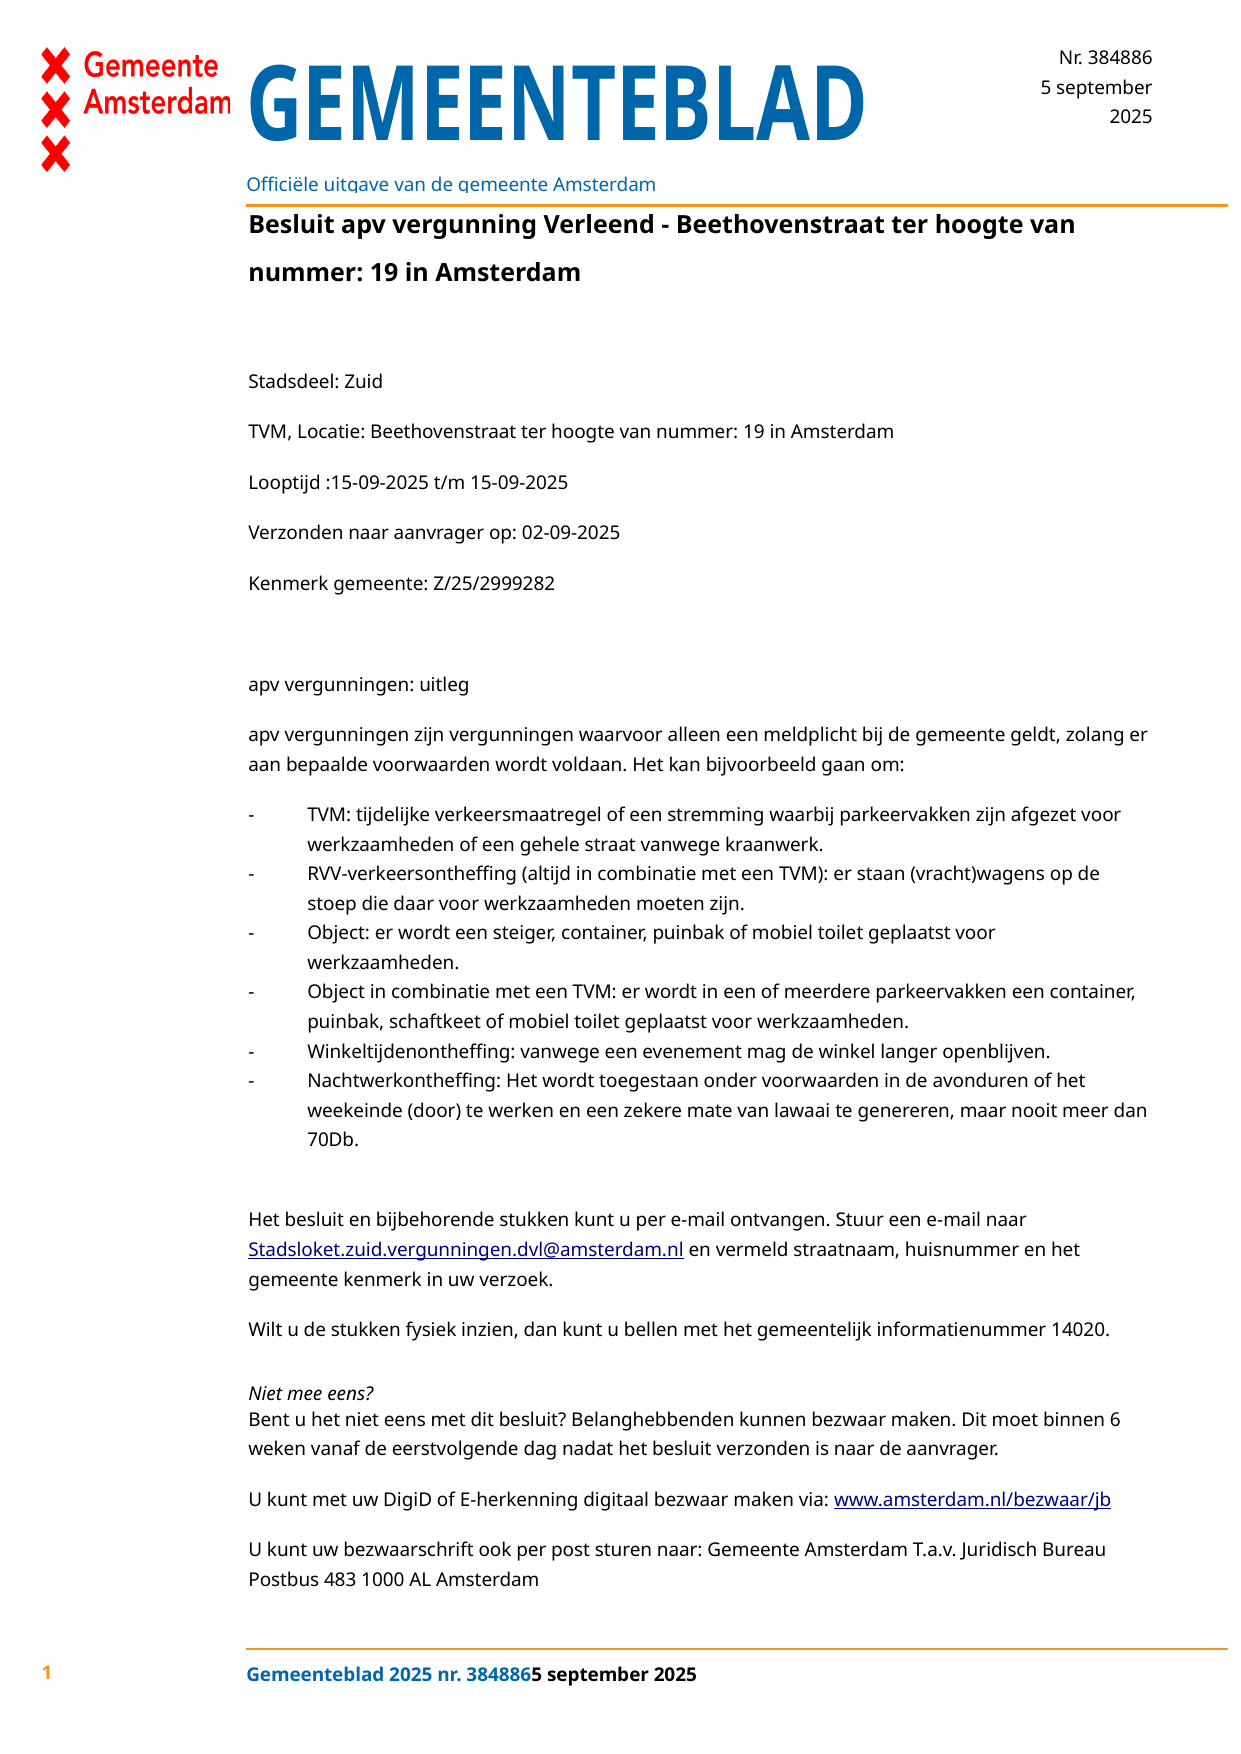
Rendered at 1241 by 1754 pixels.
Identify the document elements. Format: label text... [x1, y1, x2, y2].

text U kunt uw bezwaarschrift ook per post sturen naar: Gemeente Amsterdam T.a.v. Juridisch Bureau Postbus 483 1000 AL Amsterdam [248, 1536, 1152, 1592]
text U kunt met uw DigiD of E-herkenning digitaal bezwaar maken via: www.amsterdam.nl/bezwaar/jb [248, 1486, 1152, 1512]
text Kenmerk gemeente: Z/25/2999282 [248, 570, 1152, 596]
picture [41, 47, 231, 172]
list Nachtwerkontheffing: Het wordt toegestaan onder voorwaarden in de avonduren of het weekeinde (door) te werken en een zekere mate van lawaai te genereren, maar nooit meer dan 70Db. [248, 1067, 1152, 1152]
text Bent u het niet eens met dit besluit? Belanghebbenden kunnen bezwaar maken. Dit moet binnen 6 weken vanaf de eerstvolgende dag nadat het besluit verzonden is naar de aanvrager. [248, 1406, 1152, 1461]
text apv vergunningen: uitleg [248, 671, 1152, 697]
text Besluit apv vergunning Verleend - Beethovenstraat ter hoogte van nummer: 19 in Amsterdam [248, 207, 1152, 288]
list Object in combinatie met een TVM: er wordt in een of meerdere parkeervakken een container, puinbak, schaftkeet of mobiel toilet geplaatst voor werkzaamheden. [248, 979, 1152, 1034]
text TVM, Locatie: Beethovenstraat ter hoogte van nummer: 19 in Amsterdam [248, 419, 1152, 444]
text Niet mee eens? [248, 1380, 1152, 1406]
list RVV-verkeersontheffing (altijd in combinatie met een TVM): er staan (vracht)wagens op de stoep die daar voor werkzaamheden moeten zijn. [248, 860, 1152, 916]
text Verzonden naar aanvrager op: 02-09-2025 [248, 519, 1152, 545]
text apv vergunningen zijn vergunningen waarvoor alleen een meldplicht bij de gemeente geldt, zolang er aan bepaalde voorwaarden wordt voldaan. Het kan bijvoorbeeld gaan om: [248, 721, 1152, 777]
text Wilt u de stukken fysiek inzien, dan kunt u bellen met het gemeentelijk informatienummer 14020. [248, 1316, 1152, 1342]
text Het besluit en bijbehorende stukken kunt u per e-mail ontvangen. Stuur een e-mail naar Stadsloket.zuid.vergunningen.dvl@amsterdam.nl en vermeld straatnaam, huisnummer en het gemeente kenmerk in uw verzoek. [248, 1207, 1152, 1292]
text Looptijd :15-09-2025 t/m 15-09-2025 [248, 469, 1152, 495]
text Stadsdeel: Zuid [248, 368, 1152, 394]
list Object: er wordt een steiger, container, puinbak of mobiel toilet geplaatst voor werkzaamheden. [248, 919, 1152, 975]
list Winkeltijdenontheffing: vanwege een evenement mag de winkel langer openblijven. [248, 1038, 1152, 1064]
list TVM: tijdelijke verkeersmaatregel of een stremming waarbij parkeervakken zijn afgezet voor werkzaamheden of een gehele straat vanwege kraanwerk. [248, 801, 1152, 857]
